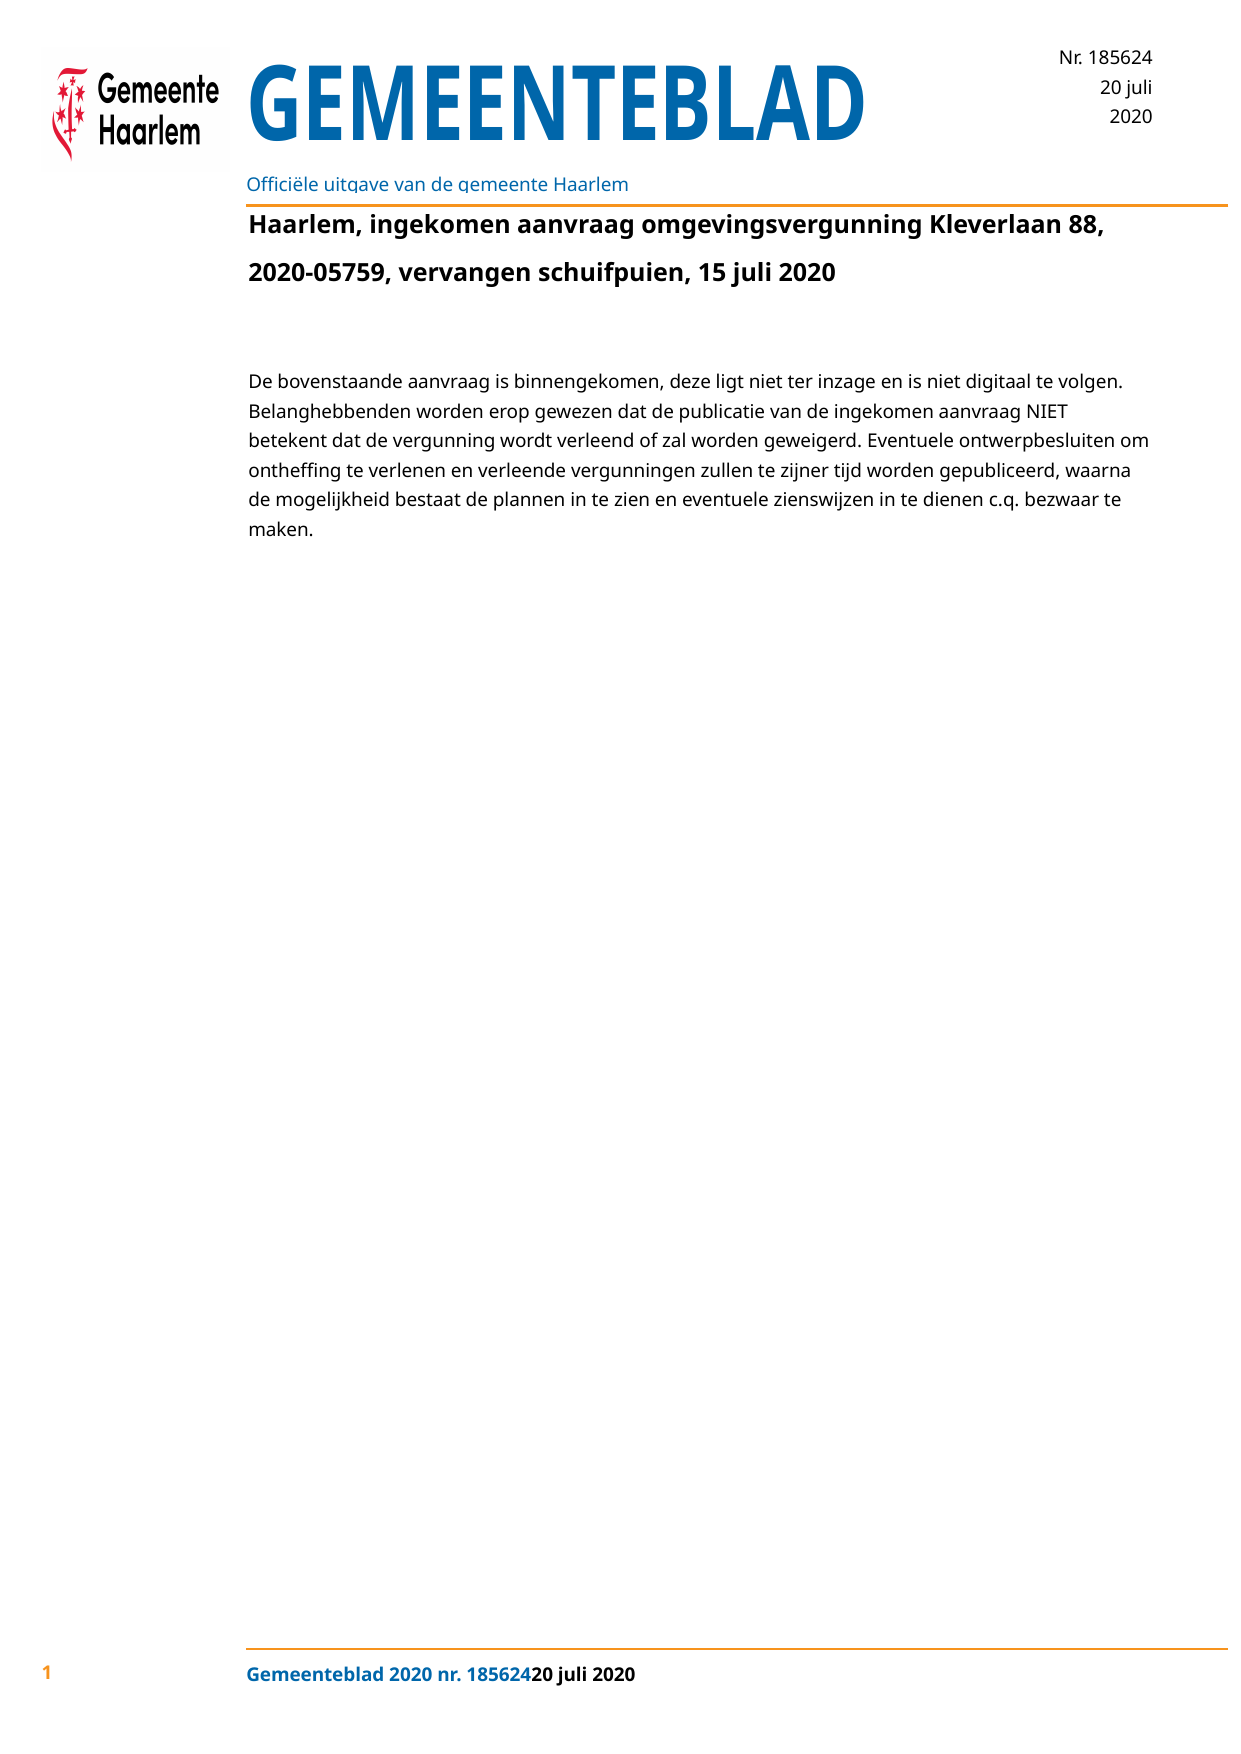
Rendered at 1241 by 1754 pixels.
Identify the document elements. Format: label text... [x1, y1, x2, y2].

picture [41, 47, 231, 172]
text Haarlem, ingekomen aanvraag omgevingsvergunning Kleverlaan 88, 2020-05759, vervangen schuifpuien, 15 juli 2020 [248, 207, 1152, 288]
text De bovenstaande aanvraag is binnengekomen, deze ligt niet ter inzage en is niet digitaal te volgen. Belanghebbenden worden erop gewezen dat de publicatie van de ingekomen aanvraag NIET betekent dat de vergunning wordt verleend of zal worden geweigerd. Eventuele ontwerpbesluiten om ontheffing te verlenen en verleende vergunningen zullen te zijner tijd worden gepubliceerd, waarna de mogelijkheid bestaat de plannen in te zien en eventuele zienswijzen in te dienen c.q. bezwaar te maken. [248, 368, 1152, 542]
